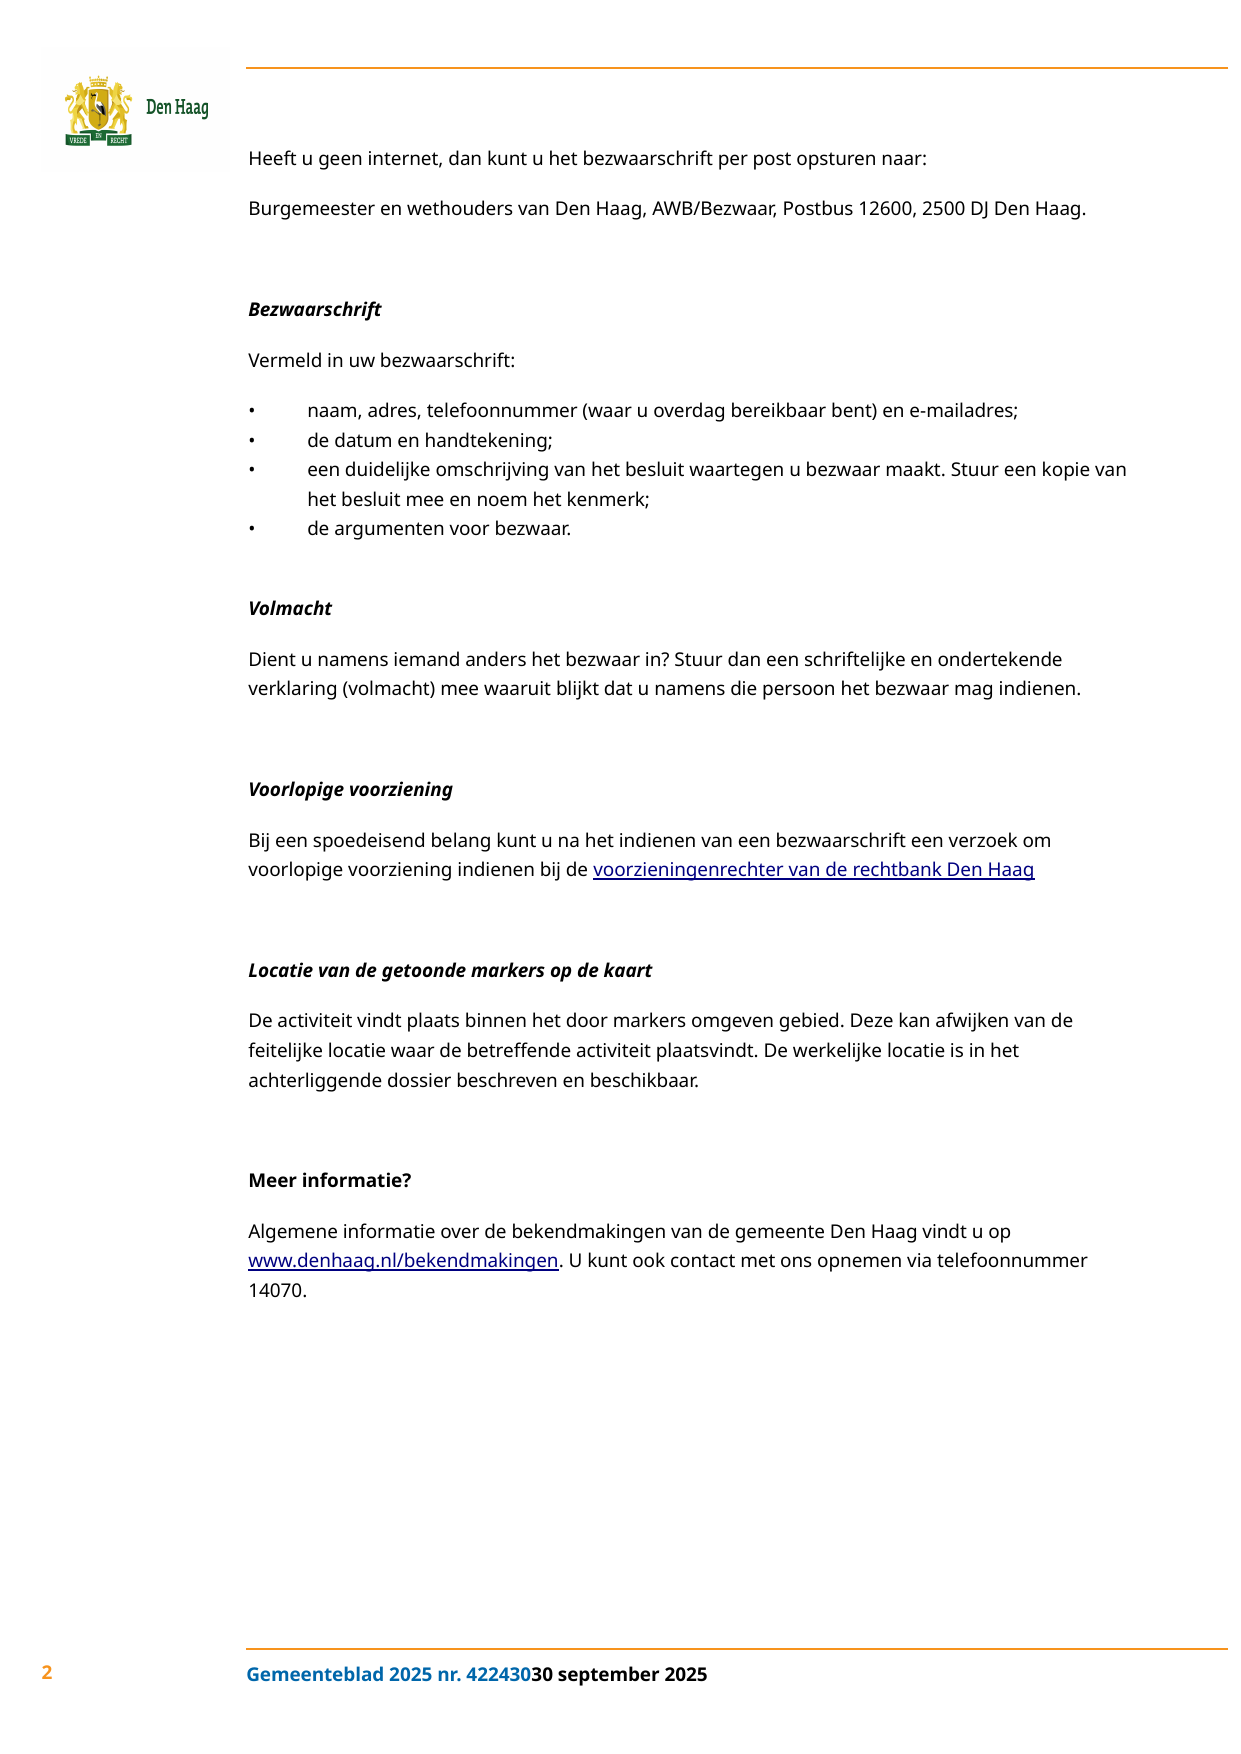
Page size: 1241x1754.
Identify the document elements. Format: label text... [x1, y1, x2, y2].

list de argumenten voor bezwaar. [248, 516, 1152, 541]
text Bezwaarschrift [248, 296, 1152, 322]
list een duidelijke omschrijving van het besluit waartegen u bezwaar maakt. Stuur een kopie van het besluit mee en noem het kenmerk; [248, 456, 1152, 512]
text Vermeld in uw bezwaarschrift: [248, 347, 1152, 373]
text Bij een spoedeisend belang kunt u na het indienen van een bezwaarschrift een verzoek om voorlopige voorziening indienen bij de voorzieningenrechter van de rechtbank Den Haag [248, 827, 1152, 882]
list naam, adres, telefoonnummer (waar u overdag bereikbaar bent) en e-mailadres; [248, 397, 1152, 423]
text Algemene informatie over de bekendmakingen van de gemeente Den Haag vindt u op www.denhaag.nl/bekendmakingen. U kunt ook contact met ons opnemen via telefoonnummer 14070. [248, 1218, 1152, 1303]
text Meer informatie? [248, 1168, 1152, 1193]
text De activiteit vindt plaats binnen het door markers omgeven gebied. Deze kan afwijken van de feitelijke locatie waar de betreffende activiteit plaatsvindt. De werkelijke locatie is in het achterliggende dossier beschreven en beschikbaar. [248, 1008, 1152, 1093]
text Burgemeester en wethouders van Den Haag, AWB/Bezwaar, Postbus 12600, 2500 DJ Den Haag. [248, 196, 1152, 221]
text Volmacht [248, 596, 1152, 621]
text Heeft u geen internet, dan kunt u het bezwaarschrift per post opsturen naar: [248, 145, 1152, 171]
picture [41, 47, 231, 172]
text Dient u namens iemand anders het bezwaar in? Stuur dan een schriftelijke en ondertekende verklaring (volmacht) mee waaruit blijkt dat u namens die persoon het bezwaar mag indienen. [248, 646, 1152, 701]
list de datum en handtekening; [248, 427, 1152, 453]
text Locatie van de getoonde markers op de kaart [248, 957, 1152, 983]
text Voorlopige voorziening [248, 776, 1152, 802]
